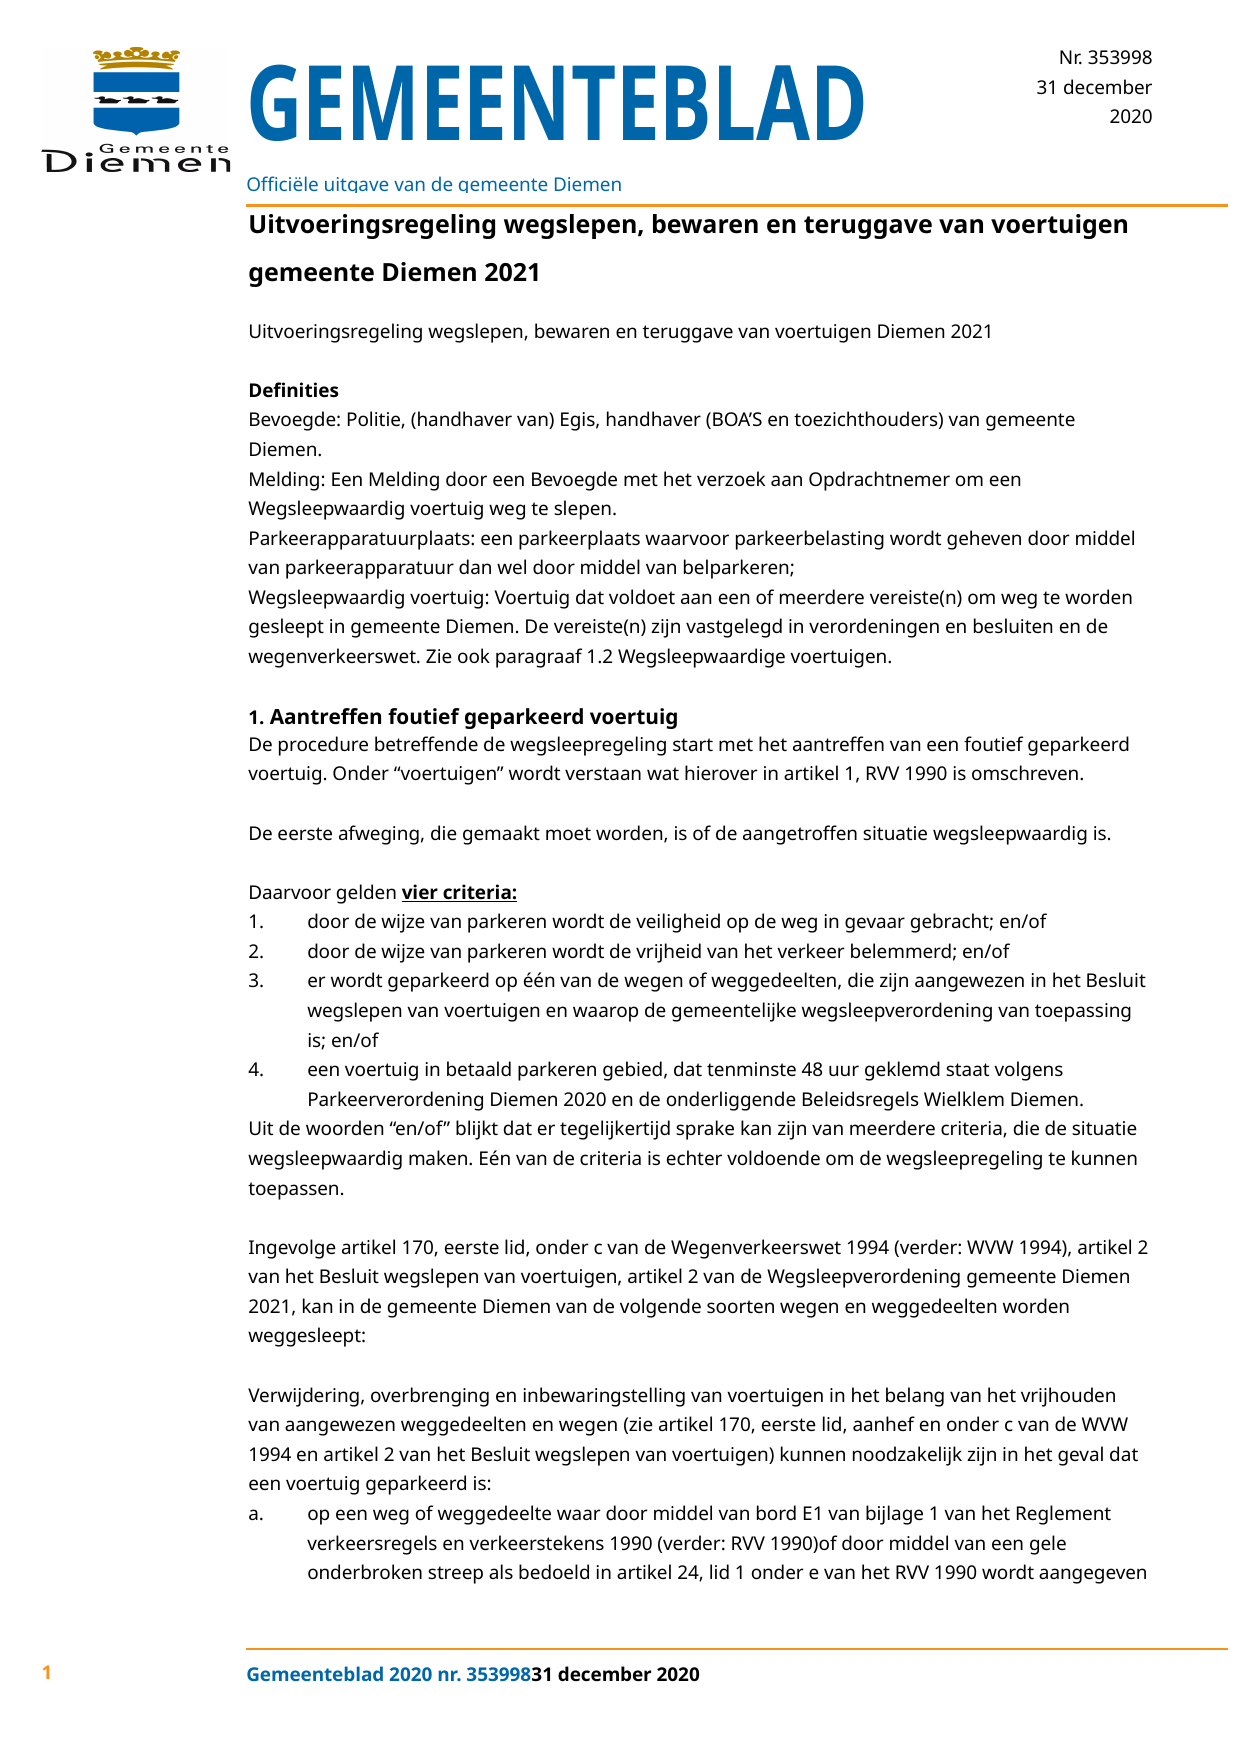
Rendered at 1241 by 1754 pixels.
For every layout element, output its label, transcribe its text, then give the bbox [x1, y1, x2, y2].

text Uitvoeringsregeling wegslepen, bewaren en teruggave van voertuigen Diemen 2021 [248, 318, 1152, 344]
text Ingevolge artikel 170, eerste lid, onder c van de Wegenverkeerswet 1994 (verder: WVW 1994), artikel 2 van het Besluit wegslepen van voertuigen, artikel 2 van de Wegsleepverordening gemeente Diemen 2021, kan in de gemeente Diemen van de volgende soorten wegen en weggedeelten worden weggesleept: [248, 1234, 1152, 1348]
text Definities [248, 377, 1152, 403]
list een voertuig in betaald parkeren gebied, dat tenminste 48 uur geklemd staat volgens Parkeerverordening Diemen 2020 en de onderliggende Beleidsregels Wielklem Diemen. [248, 1056, 1152, 1112]
text Verwijdering, overbrenging en inbewaringstelling van voertuigen in het belang van het vrijhouden van aangewezen weggedeelten en wegen (zie artikel 170, eerste lid, aanhef en onder c van de WVW 1994 en artikel 2 van het Besluit wegslepen van voertuigen) kunnen noodzakelijk zijn in het geval dat een voertuig geparkeerd is: [248, 1382, 1152, 1496]
text 1. Aantreffen foutief geparkeerd voertuig [248, 702, 1152, 731]
text Daarvoor gelden vier criteria: [248, 879, 1152, 904]
text Uit de woorden “en/of” blijkt dat er tegelijkertijd sprake kan zijn van meerdere criteria, die de situatie wegsleepwaardig maken. Eén van de criteria is echter voldoende om de wegsleepregeling te kunnen toepassen. [248, 1116, 1152, 1200]
list door de wijze van parkeren wordt de vrijheid van het verkeer belemmerd; en/of [248, 938, 1152, 964]
text Uitvoeringsregeling wegslepen, bewaren en teruggave van voertuigen gemeente Diemen 2021 [248, 207, 1152, 288]
list er wordt geparkeerd op één van de wegen of weggedeelten, die zijn aangewezen in het Besluit wegslepen van voertuigen en waarop de gemeentelijke wegsleepverordening van toepassing is; en/of [248, 968, 1152, 1052]
text De eerste afweging, die gemaakt moet worden, is of de aangetroffen situatie wegsleepwaardig is. [248, 820, 1152, 845]
text De procedure betreffende de wegsleepregeling start met het aantreffen van een foutief geparkeerd voertuig. Onder “voertuigen” wordt verstaan wat hierover in artikel 1, RVV 1990 is omschreven. [248, 731, 1152, 786]
picture [41, 47, 231, 172]
text Bevoegde: Politie, (handhaver van) Egis, handhaver (BOA’S en toezichthouders) van gemeente Diemen. [248, 407, 1152, 462]
text Wegsleepwaardig voertuig: Voertuig dat voldoet aan een of meerdere vereiste(n) om weg te worden gesleept in gemeente Diemen. De vereiste(n) zijn vastgelegd in verordeningen en besluiten en de wegenverkeerswet. Zie ook paragraaf 1.2 Wegsleepwaardige voertuigen. [248, 584, 1152, 669]
text Parkeerapparatuurplaats: een parkeerplaats waarvoor parkeerbelasting wordt geheven door middel van parkeerapparatuur dan wel door middel van belparkeren; [248, 525, 1152, 580]
text Melding: Een Melding door een Bevoegde met het verzoek aan Opdrachtnemer om een Wegsleepwaardig voertuig weg te slepen. [248, 466, 1152, 521]
list door de wijze van parkeren wordt de veiligheid op de weg in gevaar gebracht; en/of [248, 908, 1152, 934]
list op een weg of weggedeelte waar door middel van bord E1 van bijlage 1 van het Reglement verkeersregels en verkeerstekens 1990 (verder: RVV 1990)of door middel van een gele onderbroken streep als bedoeld in artikel 24, lid 1 onder e van het RVV 1990 wordt aangegeven [248, 1500, 1152, 1585]
